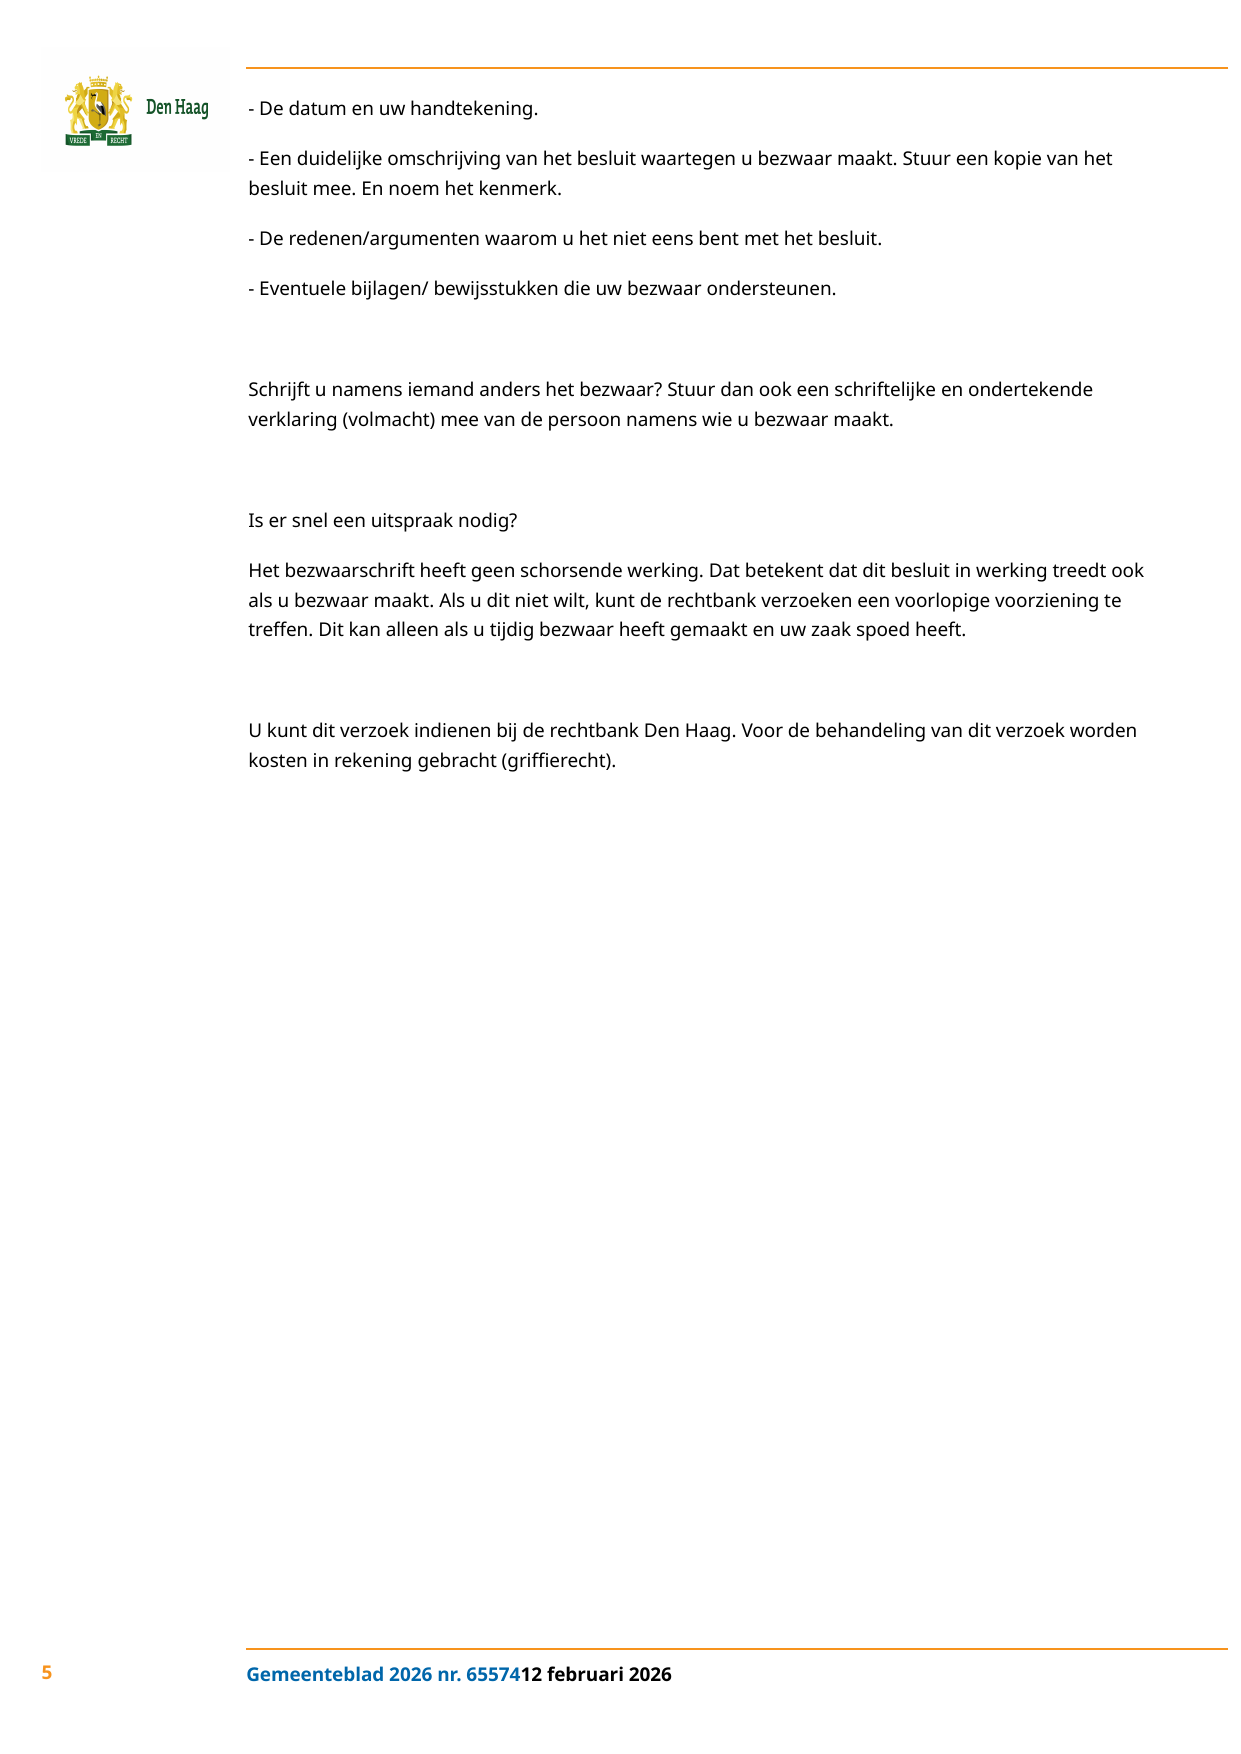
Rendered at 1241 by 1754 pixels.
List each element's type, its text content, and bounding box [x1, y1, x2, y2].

text Is er snel een uitspraak nodig? [248, 507, 1152, 533]
text Schrijft u namens iemand anders het bezwaar? Stuur dan ook een schriftelijke en ondertekende verklaring (volmacht) mee van de persoon namens wie u bezwaar maakt. [248, 376, 1152, 432]
text - De datum en uw handtekening. [248, 95, 1152, 121]
text U kunt dit verzoek indienen bij de rechtbank Den Haag. Voor de behandeling van dit verzoek worden kosten in rekening gebracht (griffierecht). [248, 717, 1152, 773]
text - De redenen/argumenten waarom u het niet eens bent met het besluit. [248, 225, 1152, 251]
text - Een duidelijke omschrijving van het besluit waartegen u bezwaar maakt. Stuur een kopie van het besluit mee. En noem het kenmerk. [248, 145, 1152, 201]
text Het bezwaarschrift heeft geen schorsende werking. Dat betekent dat dit besluit in werking treedt ook als u bezwaar maakt. Als u dit niet wilt, kunt de rechtbank verzoeken een voorlopige voorziening te treffen. Dit kan alleen als u tijdig bezwaar heeft gemaakt en uw zaak spoed heeft. [248, 557, 1152, 642]
text - Eventuele bijlagen/ bewijsstukken die uw bezwaar ondersteunen. [248, 276, 1152, 301]
picture [41, 47, 231, 172]
